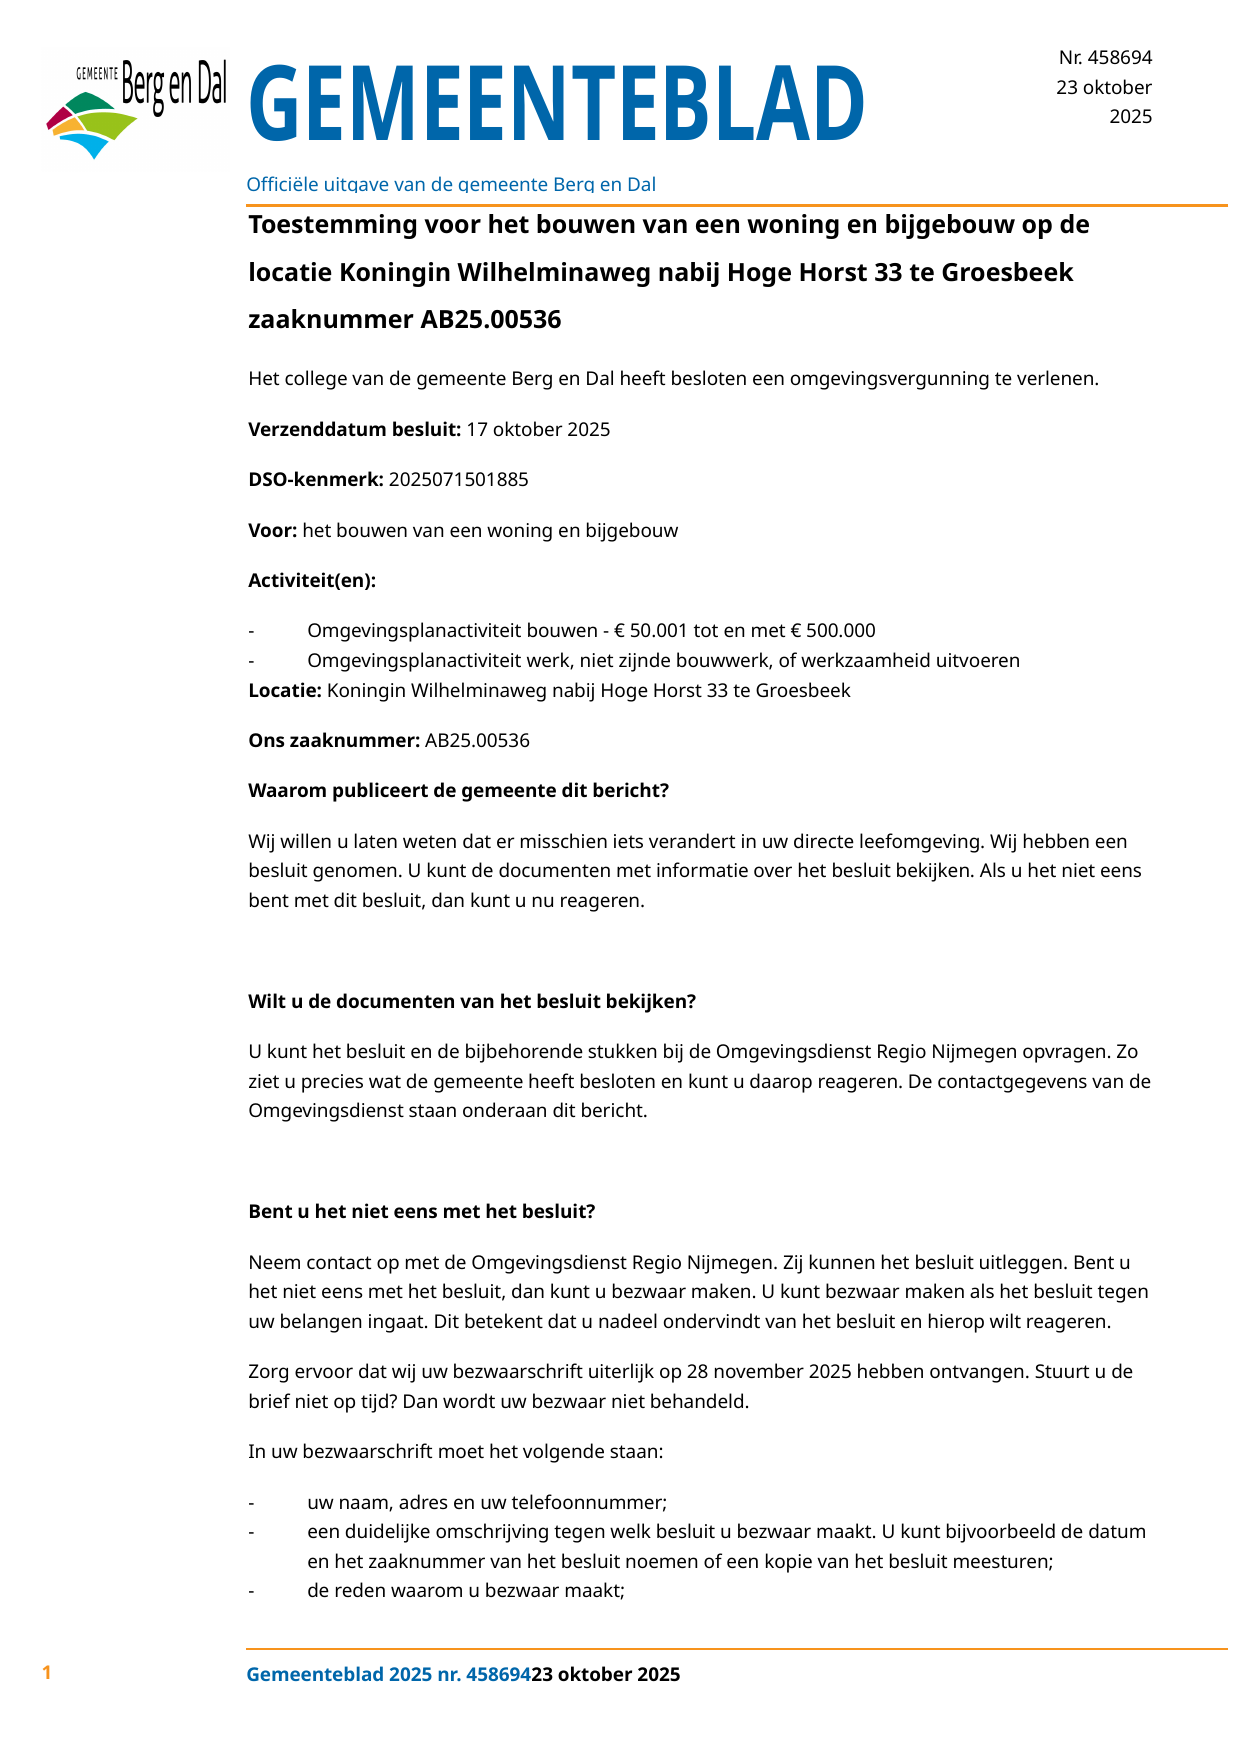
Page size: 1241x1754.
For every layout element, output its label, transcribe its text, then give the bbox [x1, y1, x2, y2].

text Toestemming voor het bouwen van een woning en bijgebouw op de locatie Koningin Wilhelminaweg nabij Hoge Horst 33 te Groesbeek zaaknummer AB25.00536 [248, 207, 1152, 336]
text Locatie: Koningin Wilhelminaweg nabij Hoge Horst 33 te Groesbeek [248, 677, 1152, 702]
list de reden waarom u bezwaar maakt; [248, 1578, 1152, 1603]
list Omgevingsplanactiviteit bouwen - € 50.001 tot en met € 500.000 [248, 618, 1152, 643]
text Waarom publiceert de gemeente dit bericht? [248, 778, 1152, 803]
text Ons zaaknummer: AB25.00536 [248, 727, 1152, 753]
text Het college van de gemeente Berg en Dal heeft besloten een omgevingsvergunning te verlenen. [248, 366, 1152, 391]
text Neem contact op met de Omgevingsdienst Regio Nijmegen. Zij kunnen het besluit uitleggen. Bent u het niet eens met het besluit, dan kunt u bezwaar maken. U kunt bezwaar maken als het besluit tegen uw belangen ingaat. Dit betekent dat u nadeel ondervindt van het besluit en hierop wilt reageren. [248, 1249, 1152, 1334]
list een duidelijke omschrijving tegen welk besluit u bezwaar maakt. U kunt bijvoorbeeld de datum en het zaaknummer van het besluit noemen of een kopie van het besluit meesturen; [248, 1518, 1152, 1574]
list Omgevingsplanactiviteit werk, niet zijnde bouwwerk, of werkzaamheid uitvoeren [248, 647, 1152, 673]
text Verzenddatum besluit: 17 oktober 2025 [248, 416, 1152, 442]
text In uw bezwaarschrift moet het volgende staan: [248, 1438, 1152, 1464]
text Wij willen u laten weten dat er misschien iets verandert in uw directe leefomgeving. Wij hebben een besluit genomen. U kunt de documenten met informatie over het besluit bekijken. Als u het niet eens bent met dit besluit, dan kunt u nu reageren. [248, 828, 1152, 913]
list uw naam, adres en uw telefoonnummer; [248, 1489, 1152, 1514]
text U kunt het besluit en de bijbehorende stukken bij de Omgevingsdienst Regio Nijmegen opvragen. Zo ziet u precies wat de gemeente heeft besloten en kunt u daarop reageren. De contactgegevens van de Omgevingsdienst staan onderaan dit bericht. [248, 1038, 1152, 1123]
text Voor: het bouwen van een woning en bijgebouw [248, 517, 1152, 542]
text Wilt u de documenten van het besluit bekijken? [248, 988, 1152, 1014]
text DSO-kenmerk: 2025071501885 [248, 466, 1152, 492]
text Zorg ervoor dat wij uw bezwaarschrift uiterlijk op 28 november 2025 hebben ontvangen. Stuurt u de brief niet op tijd? Dan wordt uw bezwaar niet behandeld. [248, 1358, 1152, 1414]
text Activiteit(en): [248, 567, 1152, 593]
text Bent u het niet eens met het besluit? [248, 1198, 1152, 1224]
picture [41, 47, 231, 172]
